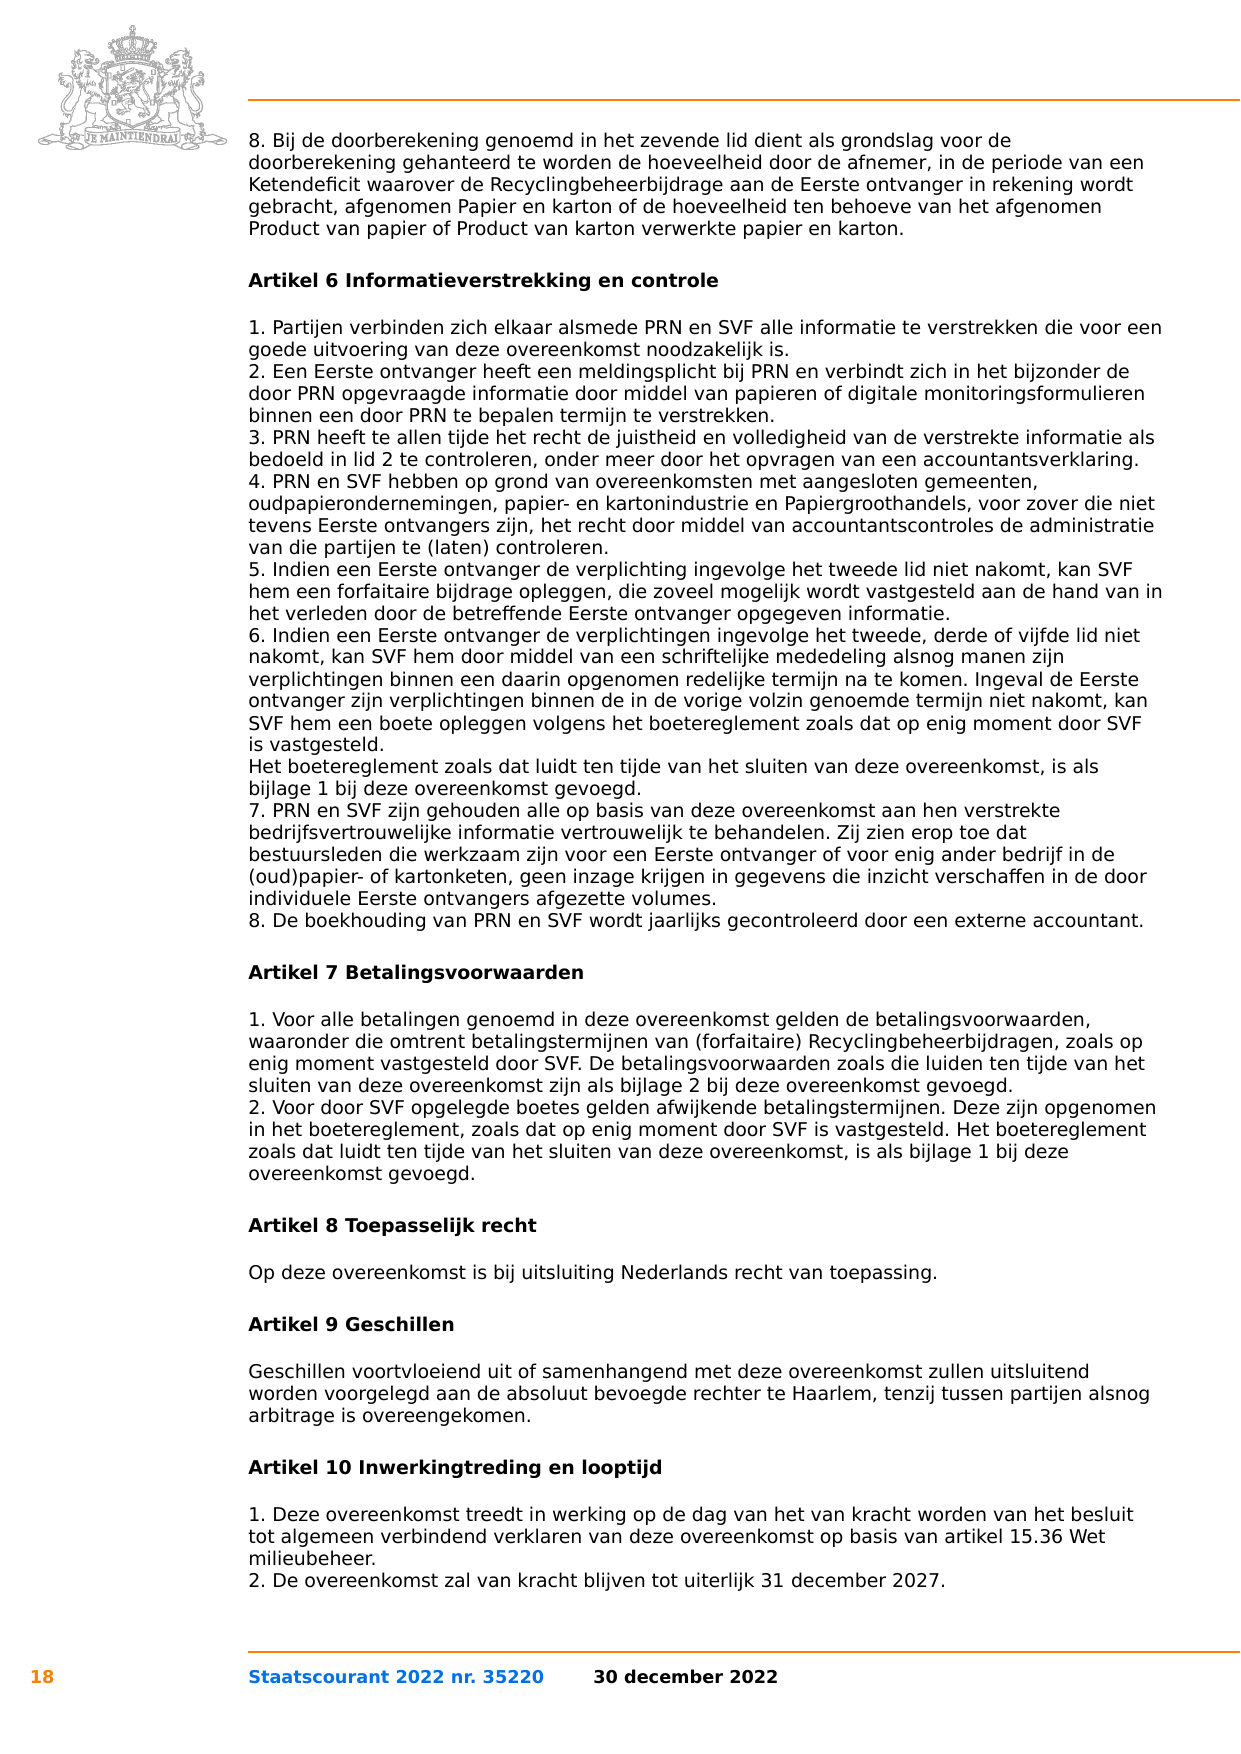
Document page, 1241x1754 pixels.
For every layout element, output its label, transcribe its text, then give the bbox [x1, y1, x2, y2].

text 2. Voor door SVF opgelegde boetes gelden afwijkende betalingstermijnen. Deze zijn opgenomen in het boetereglement, zoals dat op enig moment door SVF is vastgesteld. Het boetereglement zoals dat luidt ten tijde van het sluiten van deze overeenkomst, is als bijlage 1 bij deze overeenkomst gevoegd. [248, 1097, 1163, 1185]
text Geschillen voortvloeiend uit of samenhangend met deze overeenkomst zullen uitsluitend worden voorgelegd aan de absoluut bevoegde rechter te Haarlem, tenzij tussen partijen alsnog arbitrage is overeengekomen. [248, 1361, 1163, 1427]
text 6. Indien een Eerste ontvanger de verplichtingen ingevolge het tweede, derde of vijfde lid niet nakomt, kan SVF hem door middel van een schriftelijke mededeling alsnog manen zijn verplichtingen binnen een daarin opgenomen redelijke termijn na te komen. Ingeval de Eerste ontvanger zijn verplichtingen binnen de in de vorige volzin genoemde termijn niet nakomt, kan SVF hem een boete opleggen volgens het boetereglement zoals dat op enig moment door SVF is vastgesteld. [248, 624, 1163, 756]
text 3. PRN heeft te allen tijde het recht de juistheid en volledigheid van de verstrekte informatie als bedoeld in lid 2 te controleren, onder meer door het opvragen van een accountantsverklaring. [248, 427, 1163, 471]
picture [38, 25, 227, 150]
text 7. PRN en SVF zijn gehouden alle op basis van deze overeenkomst aan hen verstrekte bedrijfsvertrouwelijke informatie vertrouwelijk te behandelen. Zij zien erop toe dat bestuursleden die werkzaam zijn voor een Eerste ontvanger of voor enig ander bedrijf in de (oud)papier- of kartonketen, geen inzage krijgen in gegevens die inzicht verschaffen in de door individuele Eerste ontvangers afgezette volumes. [248, 800, 1163, 910]
text 5. Indien een Eerste ontvanger de verplichting ingevolge het tweede lid niet nakomt, kan SVF hem een forfaitaire bijdrage opleggen, die zoveel mogelijk wordt vastgesteld aan de hand van in het verleden door de betreffende Eerste ontvanger opgegeven informatie. [248, 558, 1163, 624]
text 2. Een Eerste ontvanger heeft een meldingsplicht bij PRN en verbindt zich in het bijzonder de door PRN opgevraagde informatie door middel van papieren of digitale monitoringsformulieren binnen een door PRN te bepalen termijn te verstrekken. [248, 361, 1163, 427]
text 8. Bij de doorberekening genoemd in het zevende lid dient als grondslag voor de doorberekening gehanteerd te worden de hoeveelheid door de afnemer, in de periode van een Ketendeficit waarover de Recyclingbeheerbijdrage aan de Eerste ontvanger in rekening wordt gebracht, afgenomen Papier en karton of de hoeveelheid ten behoeve van het afgenomen Product van papier of Product van karton verwerkte papier en karton. [248, 130, 1163, 240]
text 1. Partijen verbinden zich elkaar alsmede PRN en SVF alle informatie te verstrekken die voor een goede uitvoering van deze overeenkomst noodzakelijk is. [248, 317, 1163, 361]
text 1. Deze overeenkomst treedt in werking op de dag van het van kracht worden van het besluit tot algemeen verbindend verklaren van deze overeenkomst op basis van artikel 15.36 Wet milieubeheer. [248, 1504, 1163, 1570]
text 2. De overeenkomst zal van kracht blijven tot uiterlijk 31 december 2027. [248, 1570, 1163, 1592]
text Het boetereglement zoals dat luidt ten tijde van het sluiten van deze overeenkomst, is als bijlage 1 bij deze overeenkomst gevoegd. [248, 756, 1163, 800]
text 1. Voor alle betalingen genoemd in deze overeenkomst gelden de betalingsvoorwaarden, waaronder die omtrent betalingstermijnen van (forfaitaire) Recyclingbeheerbijdragen, zoals op enig moment vastgesteld door SVF. De betalingsvoorwaarden zoals die luiden ten tijde van het sluiten van deze overeenkomst zijn als bijlage 2 bij deze overeenkomst gevoegd. [248, 1009, 1163, 1097]
text Op deze overeenkomst is bij uitsluiting Nederlands recht van toepassing. [248, 1262, 1163, 1284]
subtitle Artikel 8 Toepasselijk recht [248, 1215, 1163, 1237]
text 4. PRN en SVF hebben op grond van overeenkomsten met aangesloten gemeenten, oudpapierondernemingen, papier- en kartonindustrie en Papiergroothandels, voor zover die niet tevens Eerste ontvangers zijn, het recht door middel van accountantscontroles de administratie van die partijen te (laten) controleren. [248, 471, 1163, 558]
text 8. De boekhouding van PRN en SVF wordt jaarlijks gecontroleerd door een externe accountant. [248, 910, 1163, 932]
subtitle Artikel 9 Geschillen [248, 1314, 1163, 1336]
subtitle Artikel 10 Inwerkingtreding en looptijd [248, 1457, 1163, 1479]
subtitle Artikel 6 Informatieverstrekking en controle [248, 270, 1163, 292]
subtitle Artikel 7 Betalingsvoorwaarden [248, 962, 1163, 984]
